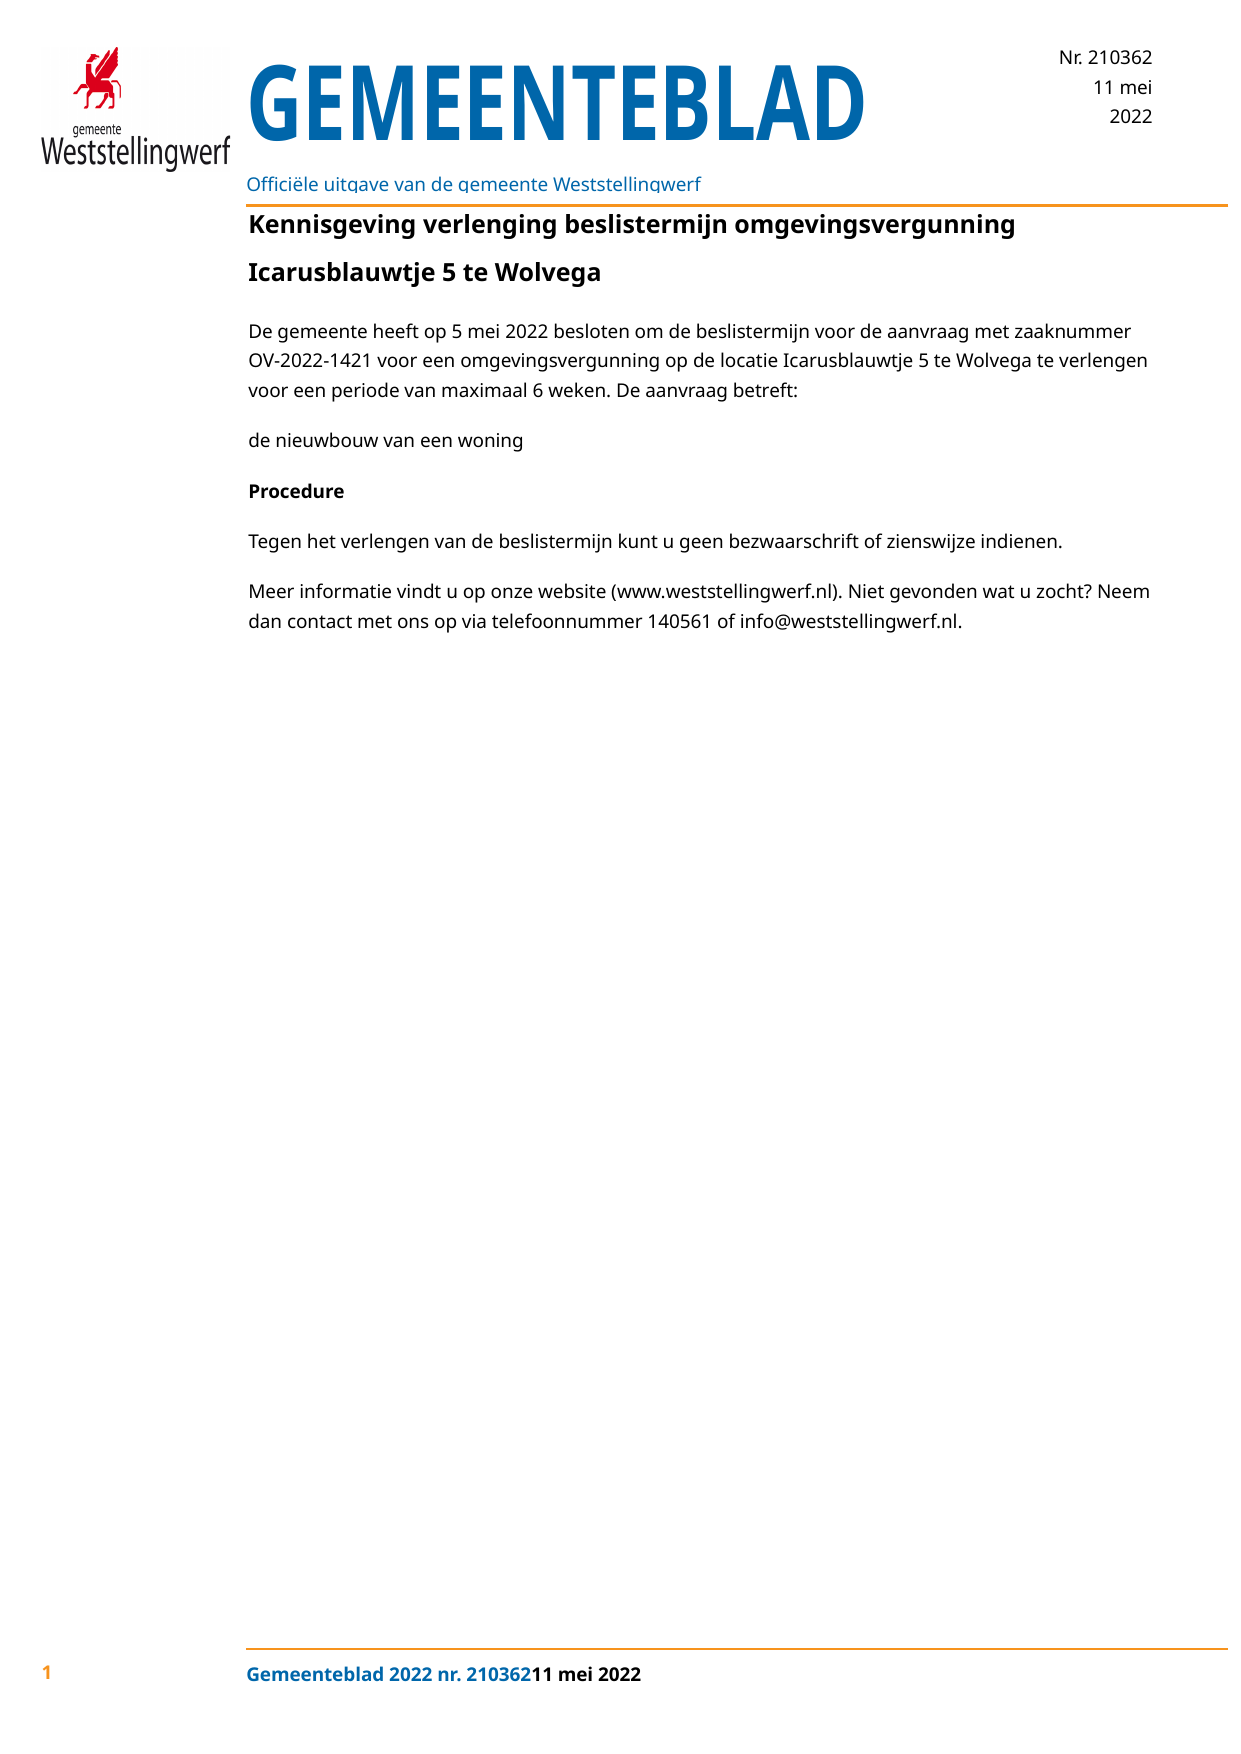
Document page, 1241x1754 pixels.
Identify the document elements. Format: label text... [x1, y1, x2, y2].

text Meer informatie vindt u op onze website (www.weststellingwerf.nl). Niet gevonden wat u zocht? Neem dan contact met ons op via telefoonnummer 140561 of info@weststellingwerf.nl. [248, 579, 1152, 634]
text Kennisgeving verlenging beslistermijn omgevingsvergunning Icarusblauwtje 5 te Wolvega [248, 207, 1152, 288]
text Procedure [248, 478, 1152, 504]
text de nieuwbouw van een woning [248, 427, 1152, 453]
picture [41, 47, 231, 172]
text De gemeente heeft op 5 mei 2022 besloten om de beslistermijn voor de aanvraag met zaaknummer OV-2022-1421 voor een omgevingsvergunning op de locatie Icarusblauwtje 5 te Wolvega te verlengen voor een periode van maximaal 6 weken. De aanvraag betreft: [248, 318, 1152, 403]
text Tegen het verlengen van de beslistermijn kunt u geen bezwaarschrift of zienswijze indienen. [248, 528, 1152, 554]
